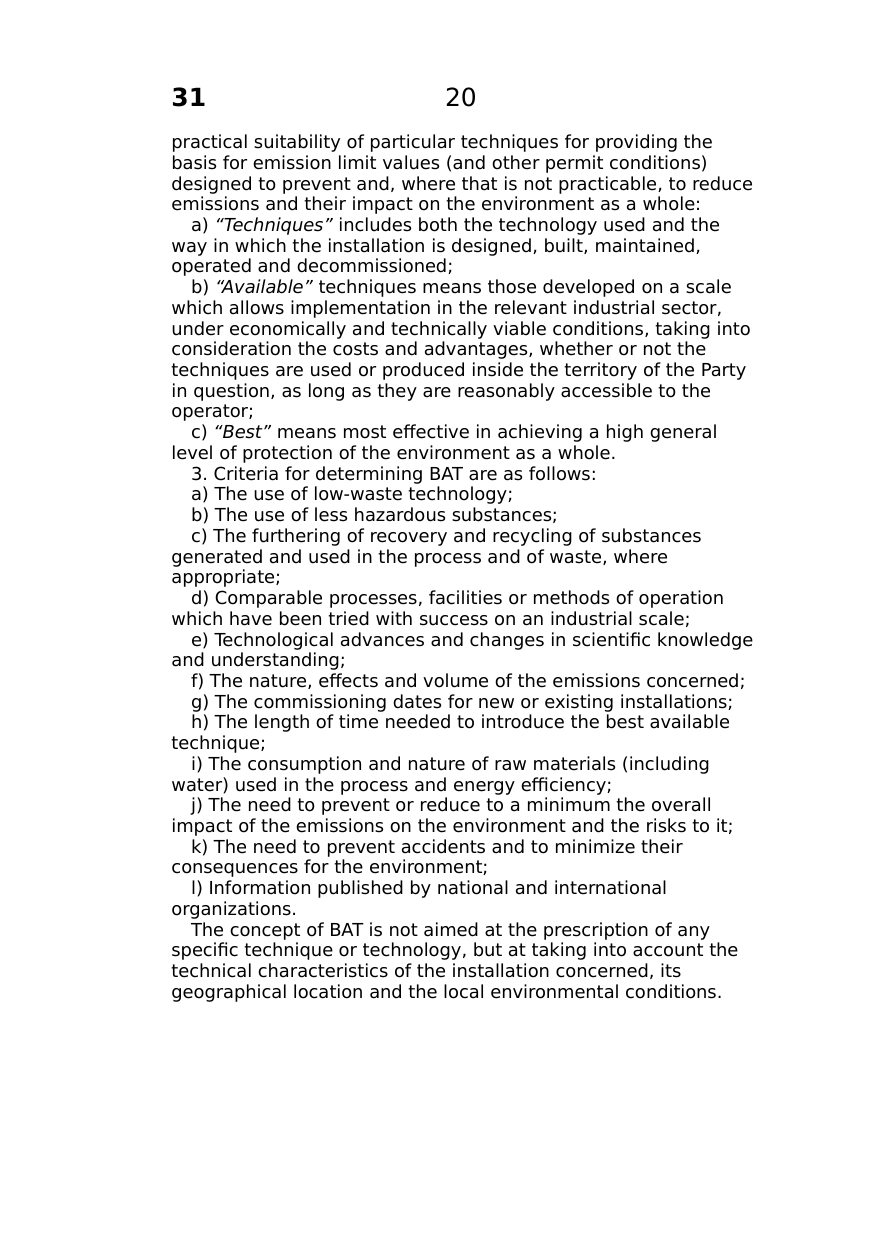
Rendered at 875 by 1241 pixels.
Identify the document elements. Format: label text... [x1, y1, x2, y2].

text practical suitability of particular techniques for providing the basis for emission limit values (and other permit conditions) designed to prevent and, where that is not practicable, to reduce emissions and their impact on the environment as a whole: [171, 132, 756, 215]
text b) “Available” techniques means those developed on a scale which allows implementation in the relevant industrial sector, under economically and technically viable conditions, taking into consideration the costs and advantages, whether or not the techniques are used or produced inside the territory of the Party in question, as long as they are reasonably accessible to the operator; [171, 277, 756, 422]
text l) Information published by national and international organizations. [171, 878, 756, 919]
text h) The length of time needed to introduce the best available technique; [171, 712, 756, 754]
text g) The commissioning dates for new or existing installations; [171, 692, 756, 712]
text f) The nature, effects and volume of the emissions concerned; [171, 671, 756, 692]
text e) Technological advances and changes in scientific knowledge and understanding; [171, 629, 756, 671]
text The concept of BAT is not aimed at the prescription of any specific technique or technology, but at taking into account the technical characteristics of the installation concerned, its geographical location and the local environmental conditions. [171, 919, 756, 1002]
text c) “Best” means most effective in achieving a high general level of protection of the environment as a whole. [171, 422, 756, 463]
text i) The consumption and nature of raw materials (including water) used in the process and energy efficiency; [171, 754, 756, 795]
text b) The use of less hazardous substances; [171, 505, 756, 526]
text k) The need to prevent accidents and to minimize their consequences for the environment; [171, 837, 756, 878]
text 3. Criteria for determining BAT are as follows: [171, 463, 756, 484]
text a) The use of low-waste technology; [171, 484, 756, 505]
text d) Comparable processes, facilities or methods of operation which have been tried with success on an industrial scale; [171, 588, 756, 629]
text j) The need to prevent or reduce to a minimum the overall impact of the emissions on the environment and the risks to it; [171, 795, 756, 837]
text a) “Techniques” includes both the technology used and the way in which the installation is designed, built, maintained, operated and decommissioned; [171, 215, 756, 277]
text c) The furthering of recovery and recycling of substances generated and used in the process and of waste, where appropriate; [171, 526, 756, 588]
